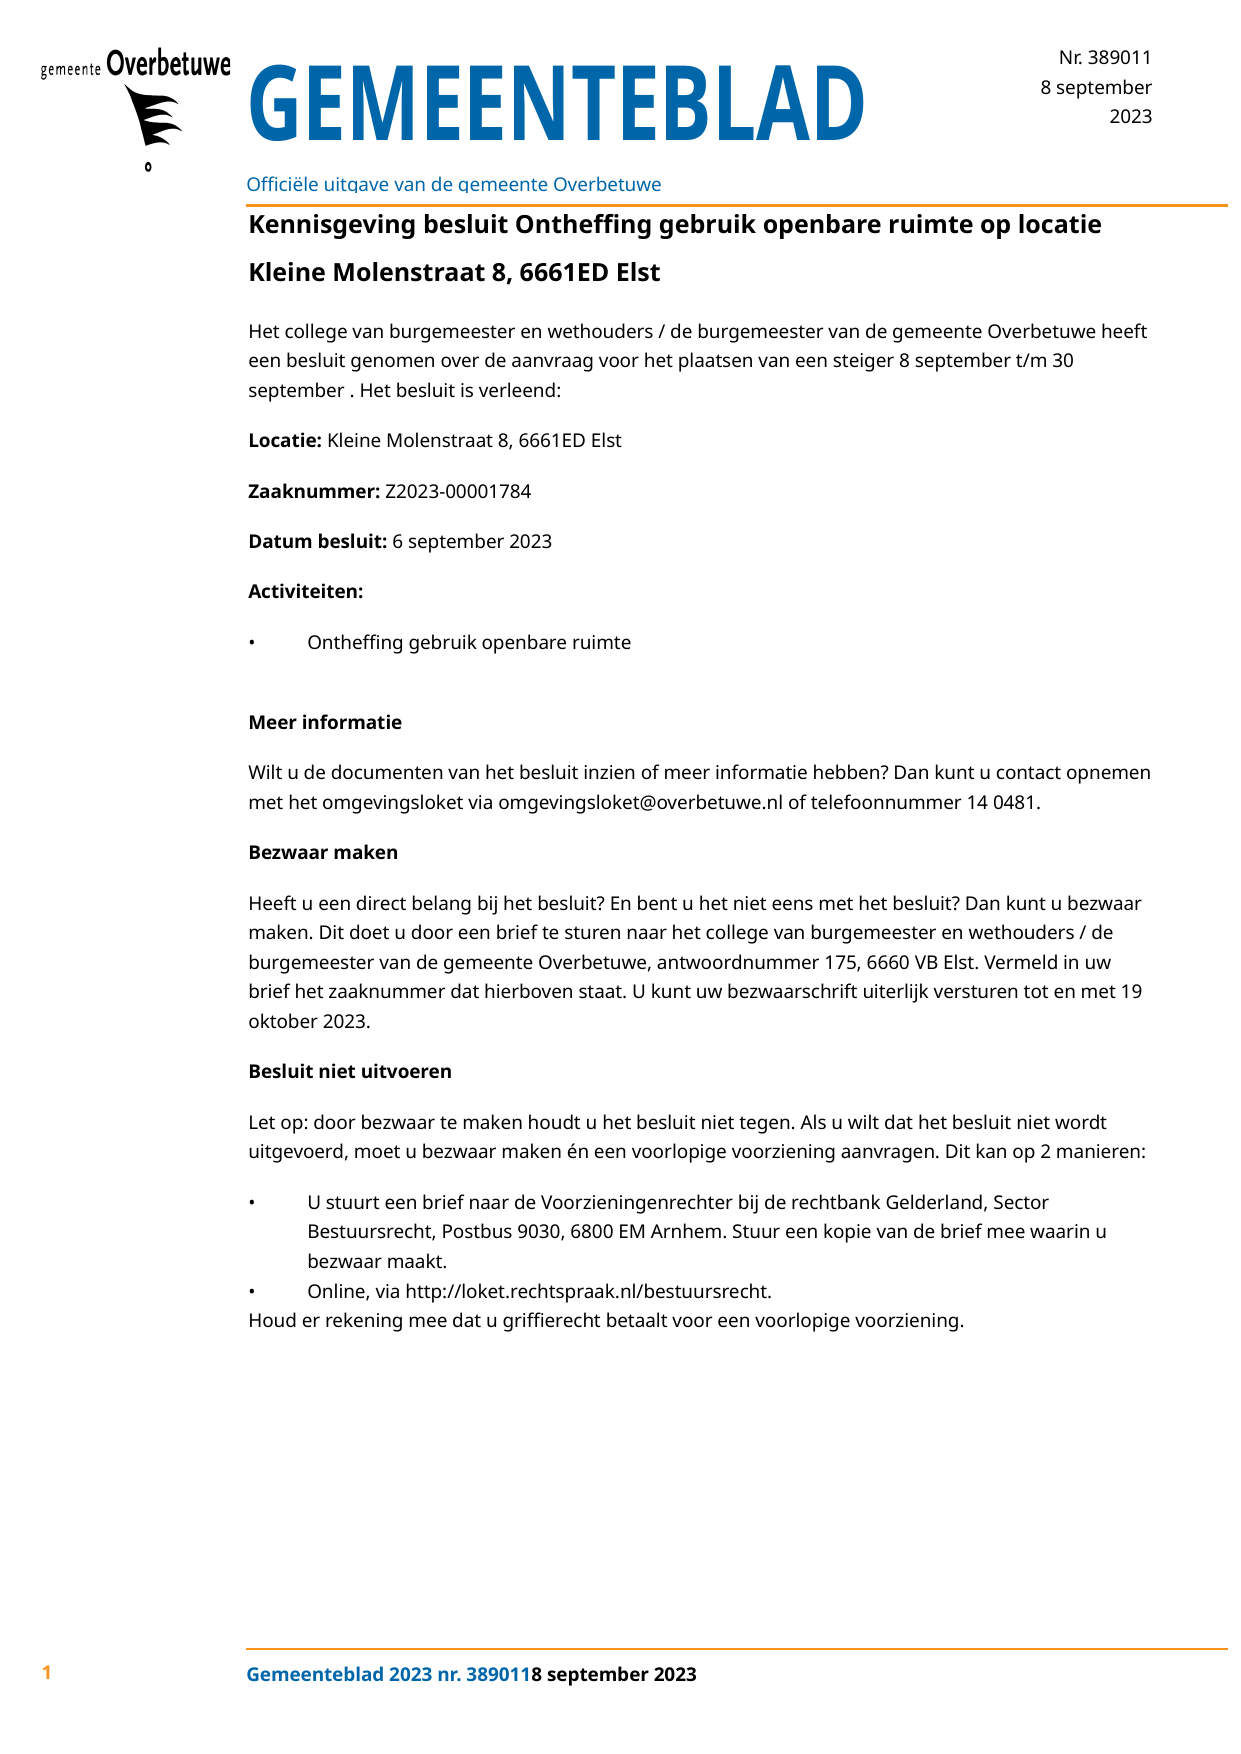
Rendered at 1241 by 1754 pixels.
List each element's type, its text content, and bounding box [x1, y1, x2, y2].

text Kennisgeving besluit Ontheffing gebruik openbare ruimte op locatie Kleine Molenstraat 8, 6661ED Elst [248, 207, 1152, 288]
text Zaaknummer: Z2023-00001784 [248, 478, 1152, 504]
text Bezwaar maken [248, 839, 1152, 865]
text Het college van burgemeester en wethouders / de burgemeester van de gemeente Overbetuwe heeft een besluit genomen over de aanvraag voor het plaatsen van een steiger 8 september t/m 30 september . Het besluit is verleend: [248, 318, 1152, 403]
list Ontheffing gebruik openbare ruimte [248, 629, 1152, 655]
text Wilt u de documenten van het besluit inzien of meer informatie hebben? Dan kunt u contact opnemen met het omgevingsloket via omgevingsloket@overbetuwe.nl of telefoonnummer 14 0481. [248, 759, 1152, 815]
list Online, via http://loket.rechtspraak.nl/bestuursrecht. [248, 1278, 1152, 1304]
text Meer informatie [248, 709, 1152, 735]
text Activiteiten: [248, 579, 1152, 604]
text Locatie: Kleine Molenstraat 8, 6661ED Elst [248, 427, 1152, 453]
picture [41, 47, 231, 172]
text Besluit niet uitvoeren [248, 1059, 1152, 1084]
text Houd er rekening mee dat u griffierecht betaalt voor een voorlopige voorziening. [248, 1307, 1152, 1333]
text Datum besluit: 6 september 2023 [248, 528, 1152, 554]
text Let op: door bezwaar te maken houdt u het besluit niet tegen. Als u wilt dat het besluit niet wordt uitgevoerd, moet u bezwaar maken én een voorlopige voorziening aanvragen. Dit kan op 2 manieren: [248, 1109, 1152, 1164]
list U stuurt een brief naar de Voorzieningenrechter bij de rechtbank Gelderland, Sector Bestuursrecht, Postbus 9030, 6800 EM Arnhem. Stuur een kopie van de brief mee waarin u bezwaar maakt. [248, 1189, 1152, 1274]
text Heeft u een direct belang bij het besluit? En bent u het niet eens met het besluit? Dan kunt u bezwaar maken. Dit doet u door een brief te sturen naar het college van burgemeester en wethouders / de burgemeester van de gemeente Overbetuwe, antwoordnummer 175, 6660 VB Elst. Vermeld in uw brief het zaaknummer dat hierboven staat. U kunt uw bezwaarschrift uiterlijk versturen tot en met 19 oktober 2023. [248, 890, 1152, 1034]
